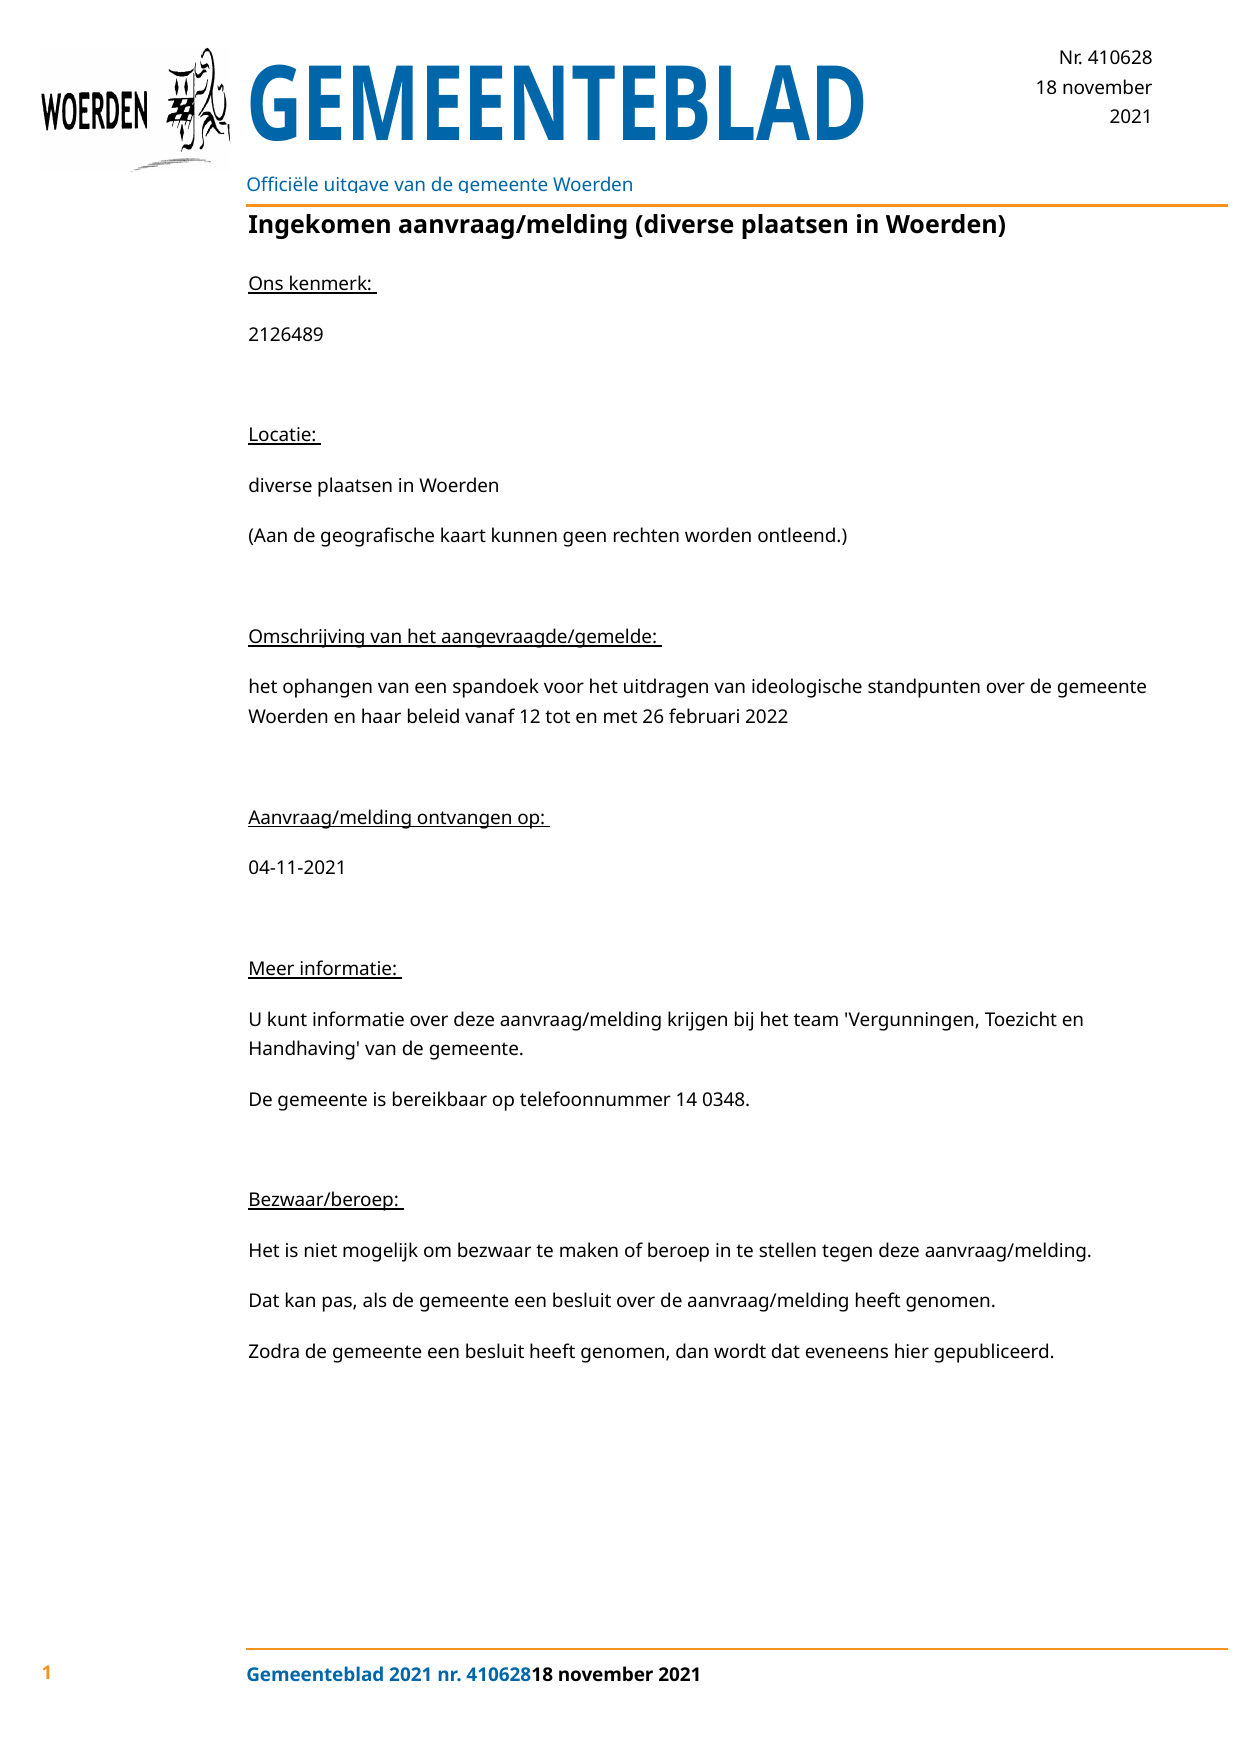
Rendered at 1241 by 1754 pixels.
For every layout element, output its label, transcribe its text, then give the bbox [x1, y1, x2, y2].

text Ingekomen aanvraag/melding (diverse plaatsen in Woerden) [248, 207, 1152, 241]
text De gemeente is bereikbaar op telefoonnummer 14 0348. [248, 1086, 1152, 1111]
text het ophangen van een spandoek voor het uitdragen van ideologische standpunten over de gemeente Woerden en haar beleid vanaf 12 tot en met 26 februari 2022 [248, 674, 1152, 729]
text Locatie: [248, 422, 1152, 447]
text Ons kenmerk: [248, 270, 1152, 296]
text Het is niet mogelijk om bezwaar te maken of beroep in te stellen tegen deze aanvraag/melding. [248, 1237, 1152, 1263]
text (Aan de geografische kaart kunnen geen rechten worden ontleend.) [248, 522, 1152, 548]
picture [41, 47, 231, 172]
text 04-11-2021 [248, 854, 1152, 880]
text Aanvraag/melding ontvangen op: [248, 804, 1152, 830]
text Zodra de gemeente een besluit heeft genomen, dan wordt dat eveneens hier gepubliceerd. [248, 1338, 1152, 1363]
text U kunt informatie over deze aanvraag/melding krijgen bij het team 'Vergunningen, Toezicht en Handhaving' van de gemeente. [248, 1006, 1152, 1061]
text Omschrijving van het aangevraagde/gemelde: [248, 623, 1152, 649]
text diverse plaatsen in Woerden [248, 472, 1152, 498]
text 2126489 [248, 321, 1152, 346]
text Meer informatie: [248, 955, 1152, 981]
text Dat kan pas, als de gemeente een besluit over de aanvraag/melding heeft genomen. [248, 1287, 1152, 1313]
text Bezwaar/beroep: [248, 1187, 1152, 1212]
